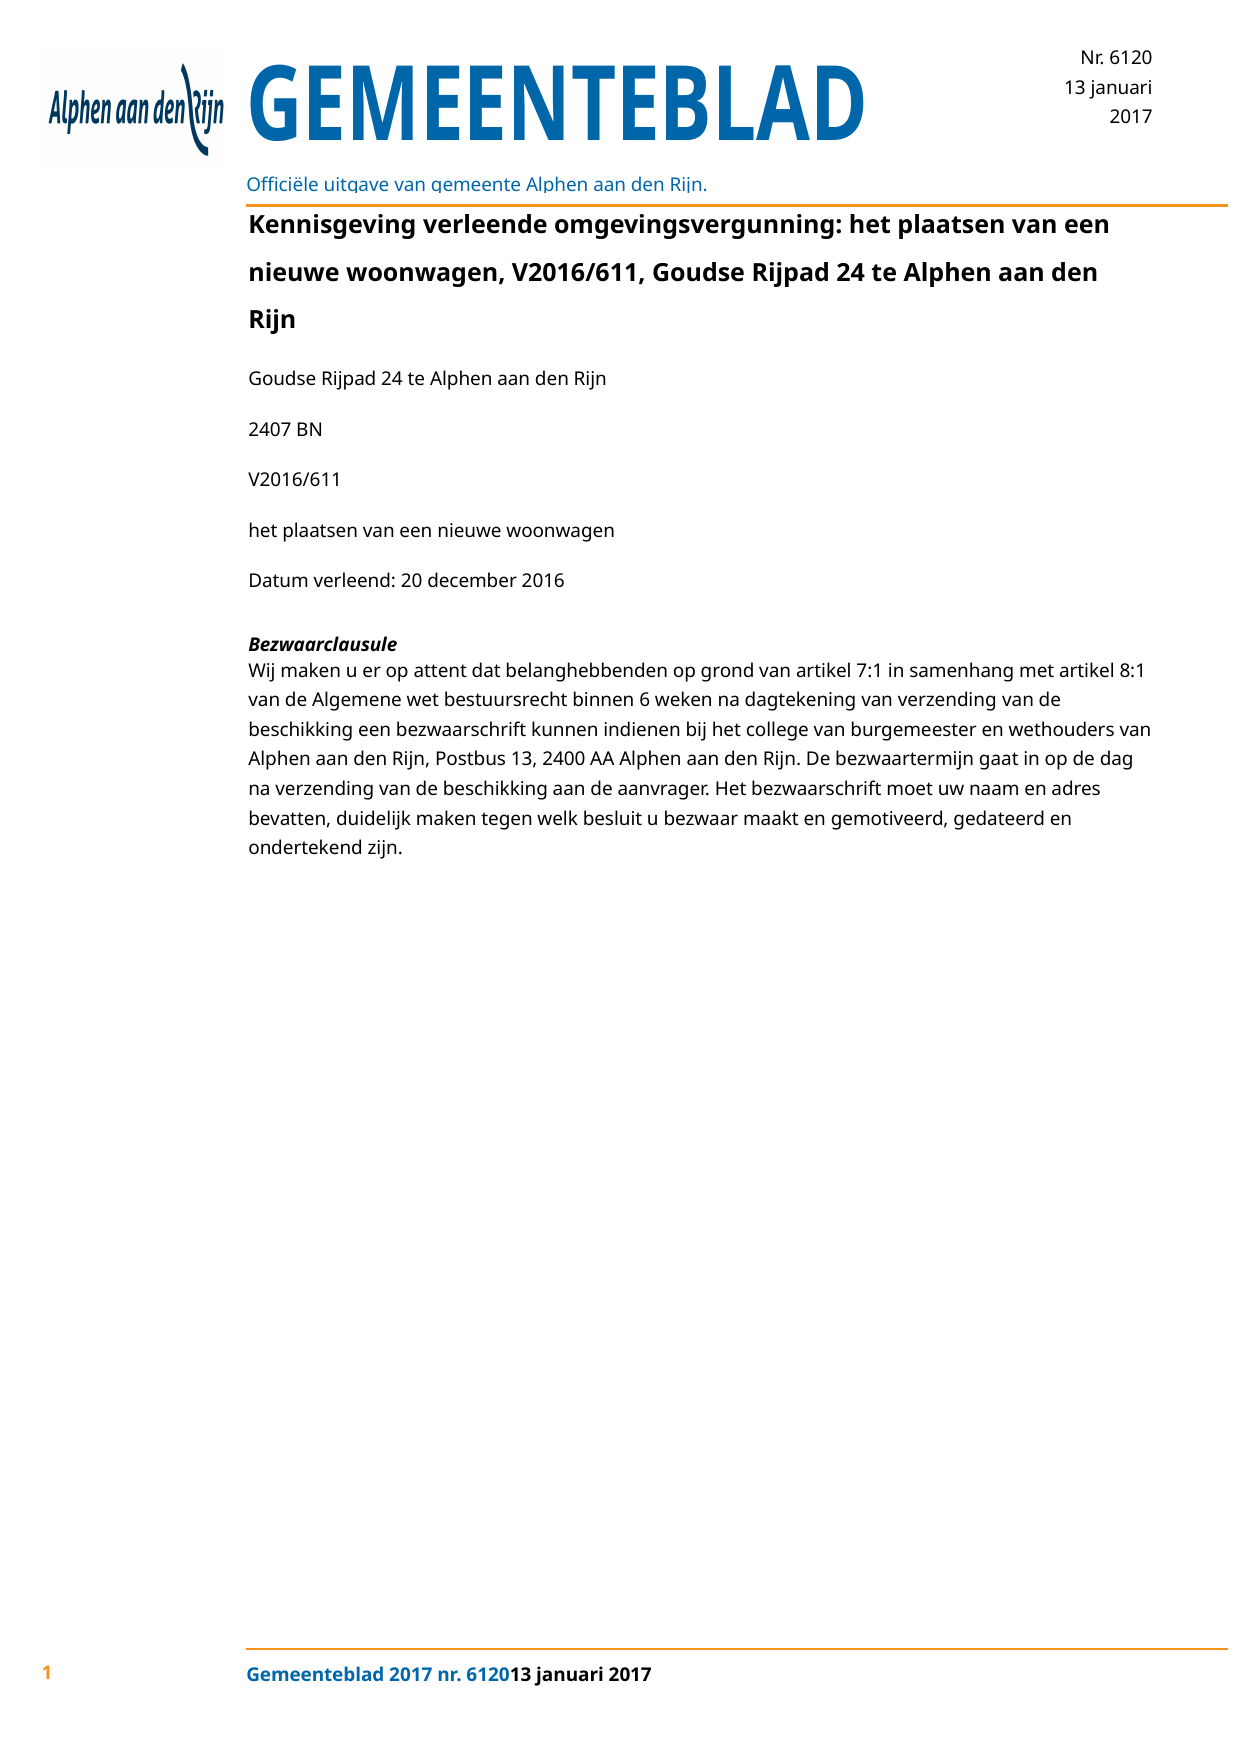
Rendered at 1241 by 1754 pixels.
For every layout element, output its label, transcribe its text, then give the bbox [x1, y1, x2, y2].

text Datum verleend: 20 december 2016 [248, 567, 1152, 593]
picture [41, 47, 231, 172]
text V2016/611 [248, 466, 1152, 492]
text Bezwaarclausule [248, 631, 1152, 657]
text 2407 BN [248, 416, 1152, 442]
text het plaatsen van een nieuwe woonwagen [248, 517, 1152, 542]
text Wij maken u er op attent dat belanghebbenden op grond van artikel 7:1 in samenhang met artikel 8:1 van de Algemene wet bestuursrecht binnen 6 weken na dagtekening van verzending van de beschikking een bezwaarschrift kunnen indienen bij het college van burgemeester en wethouders van Alphen aan den Rijn, Postbus 13, 2400 AA Alphen aan den Rijn. De bezwaartermijn gaat in op de dag na verzending van de beschikking aan de aanvrager. Het bezwaarschrift moet uw naam en adres bevatten, duidelijk maken tegen welk besluit u bezwaar maakt en gemotiveerd, gedateerd en ondertekend zijn. [248, 657, 1152, 860]
text Goudse Rijpad 24 te Alphen aan den Rijn [248, 366, 1152, 391]
text Kennisgeving verleende omgevingsvergunning: het plaatsen van een nieuwe woonwagen, V2016/611, Goudse Rijpad 24 te Alphen aan den Rijn [248, 207, 1152, 336]
